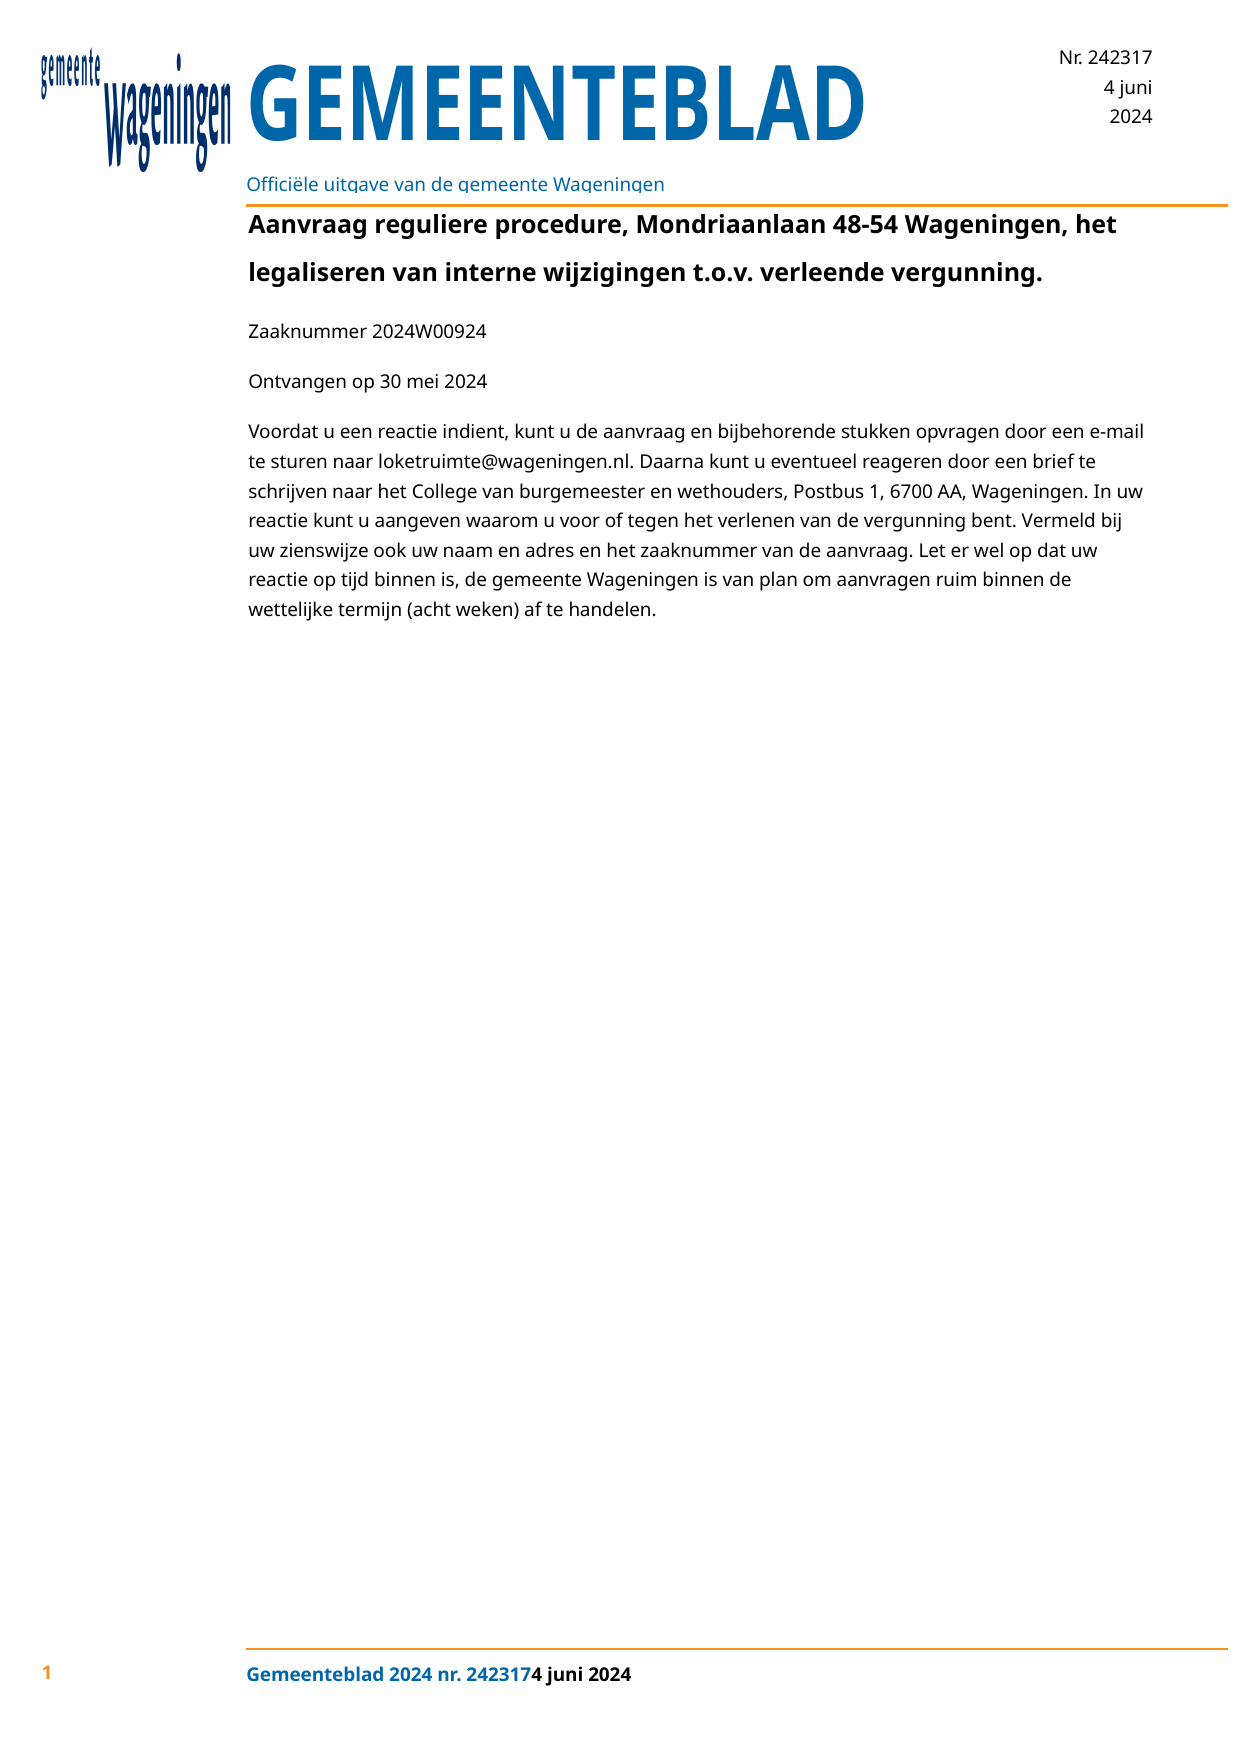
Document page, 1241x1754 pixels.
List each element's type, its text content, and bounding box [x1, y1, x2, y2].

text Voordat u een reactie indient, kunt u de aanvraag en bijbehorende stukken opvragen door een e-mail te sturen naar loketruimte@wageningen.nl. Daarna kunt u eventueel reageren door een brief te schrijven naar het College van burgemeester en wethouders, Postbus 1, 6700 AA, Wageningen. In uw reactie kunt u aangeven waarom u voor of tegen het verlenen van de vergunning bent. Vermeld bij uw zienswijze ook uw naam en adres en het zaaknummer van de aanvraag. Let er wel op dat uw reactie op tijd binnen is, de gemeente Wageningen is van plan om aanvragen ruim binnen de wettelijke termijn (acht weken) af te handelen. [248, 419, 1152, 622]
text Zaaknummer 2024W00924 [248, 318, 1152, 344]
text Aanvraag reguliere procedure, Mondriaanlaan 48-54 Wageningen, het legaliseren van interne wijzigingen t.o.v. verleende vergunning. [248, 207, 1152, 288]
text Ontvangen op 30 mei 2024 [248, 368, 1152, 394]
picture [41, 47, 231, 172]
